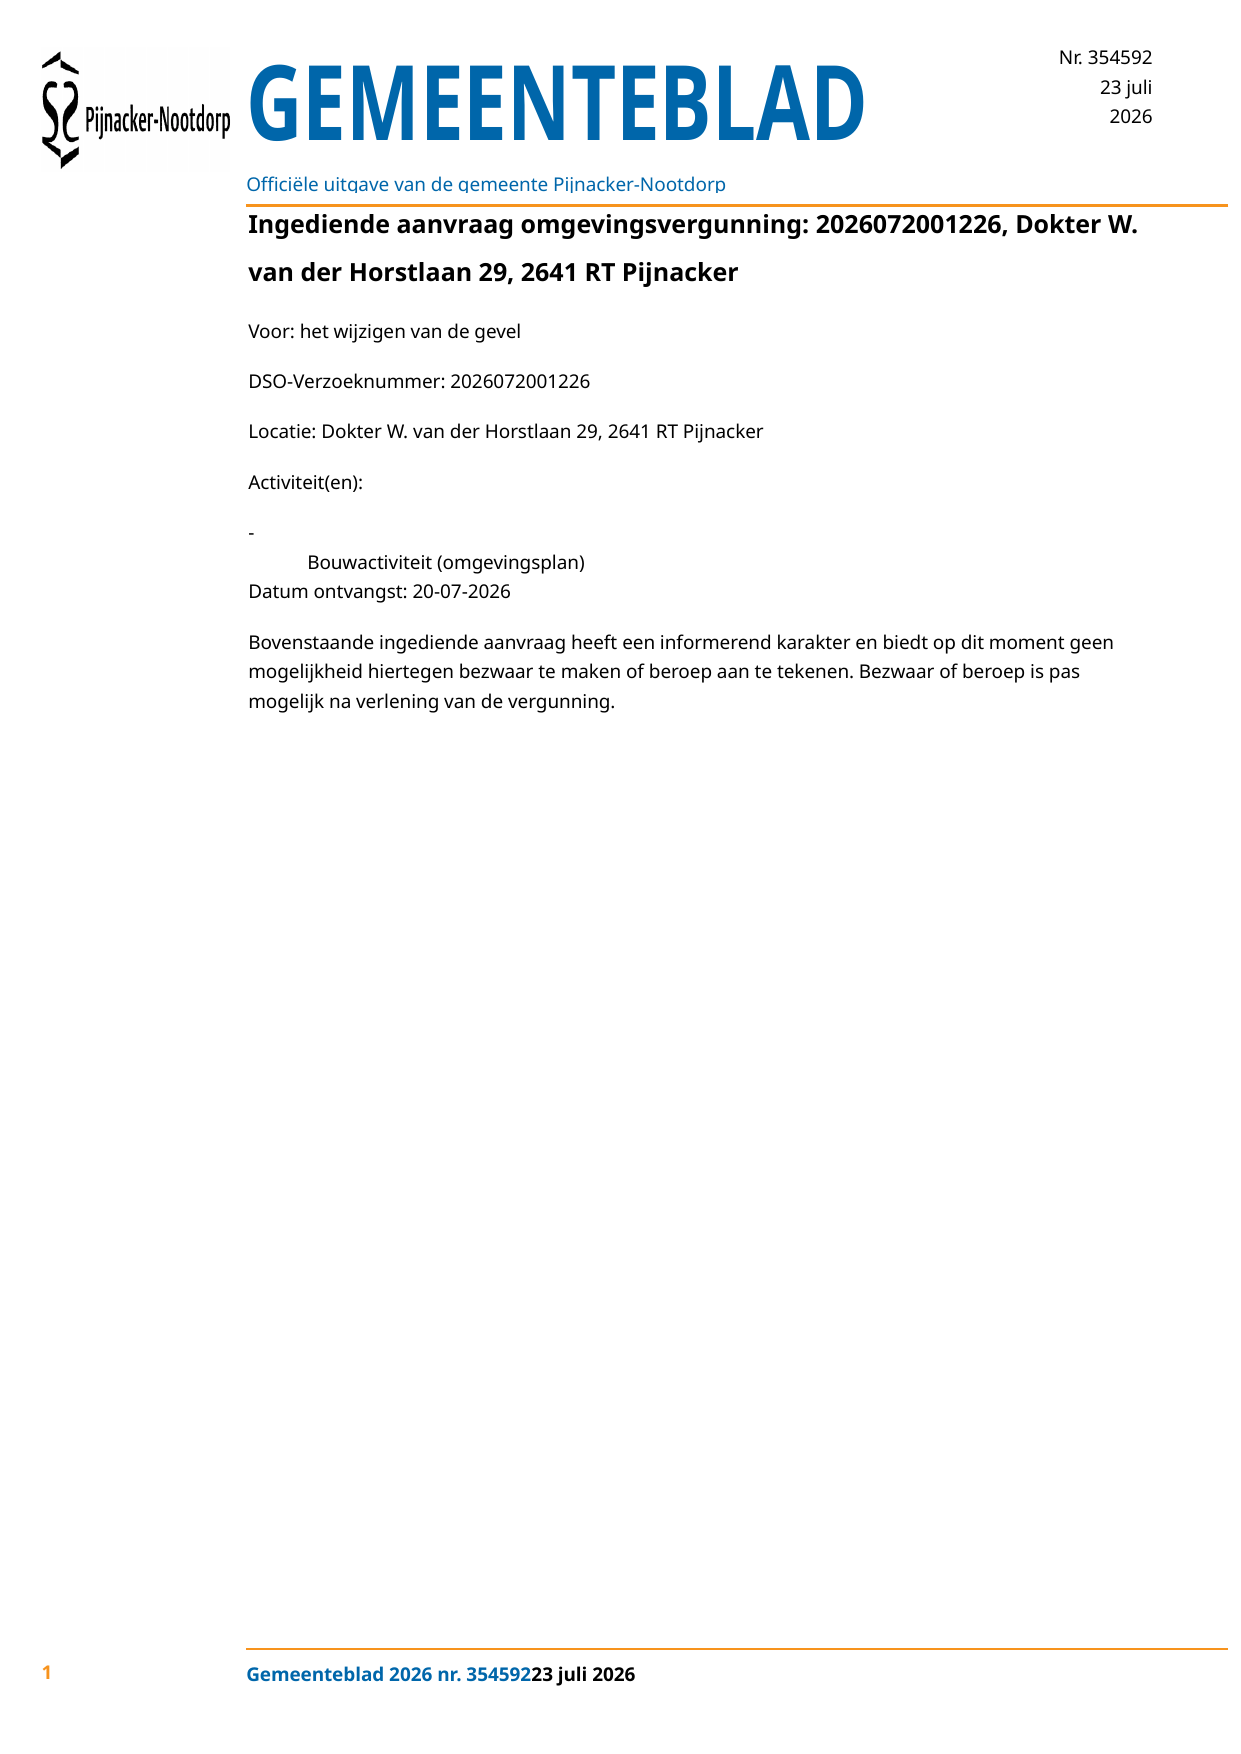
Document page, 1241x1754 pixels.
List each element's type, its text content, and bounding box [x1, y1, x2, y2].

text Activiteit(en): [248, 469, 1152, 495]
text Ingediende aanvraag omgevingsvergunning: 2026072001226, Dokter W. van der Horstlaan 29, 2641 RT Pijnacker [248, 207, 1152, 288]
text DSO-Verzoeknummer: 2026072001226 [248, 368, 1152, 394]
text Datum ontvangst: 20-07-2026 [248, 579, 1152, 604]
text Locatie: Dokter W. van der Horstlaan 29, 2641 RT Pijnacker [248, 419, 1152, 444]
text Bovenstaande ingediende aanvraag heeft een informerend karakter en biedt op dit moment geen mogelijkheid hiertegen bezwaar te maken of beroep aan te tekenen. Bezwaar of beroep is pas mogelijk na verlening van de vergunning. [248, 629, 1152, 714]
list Bouwactiviteit (omgevingsplan) [248, 549, 1152, 575]
picture [41, 47, 231, 172]
text Voor: het wijzigen van de gevel [248, 318, 1152, 344]
